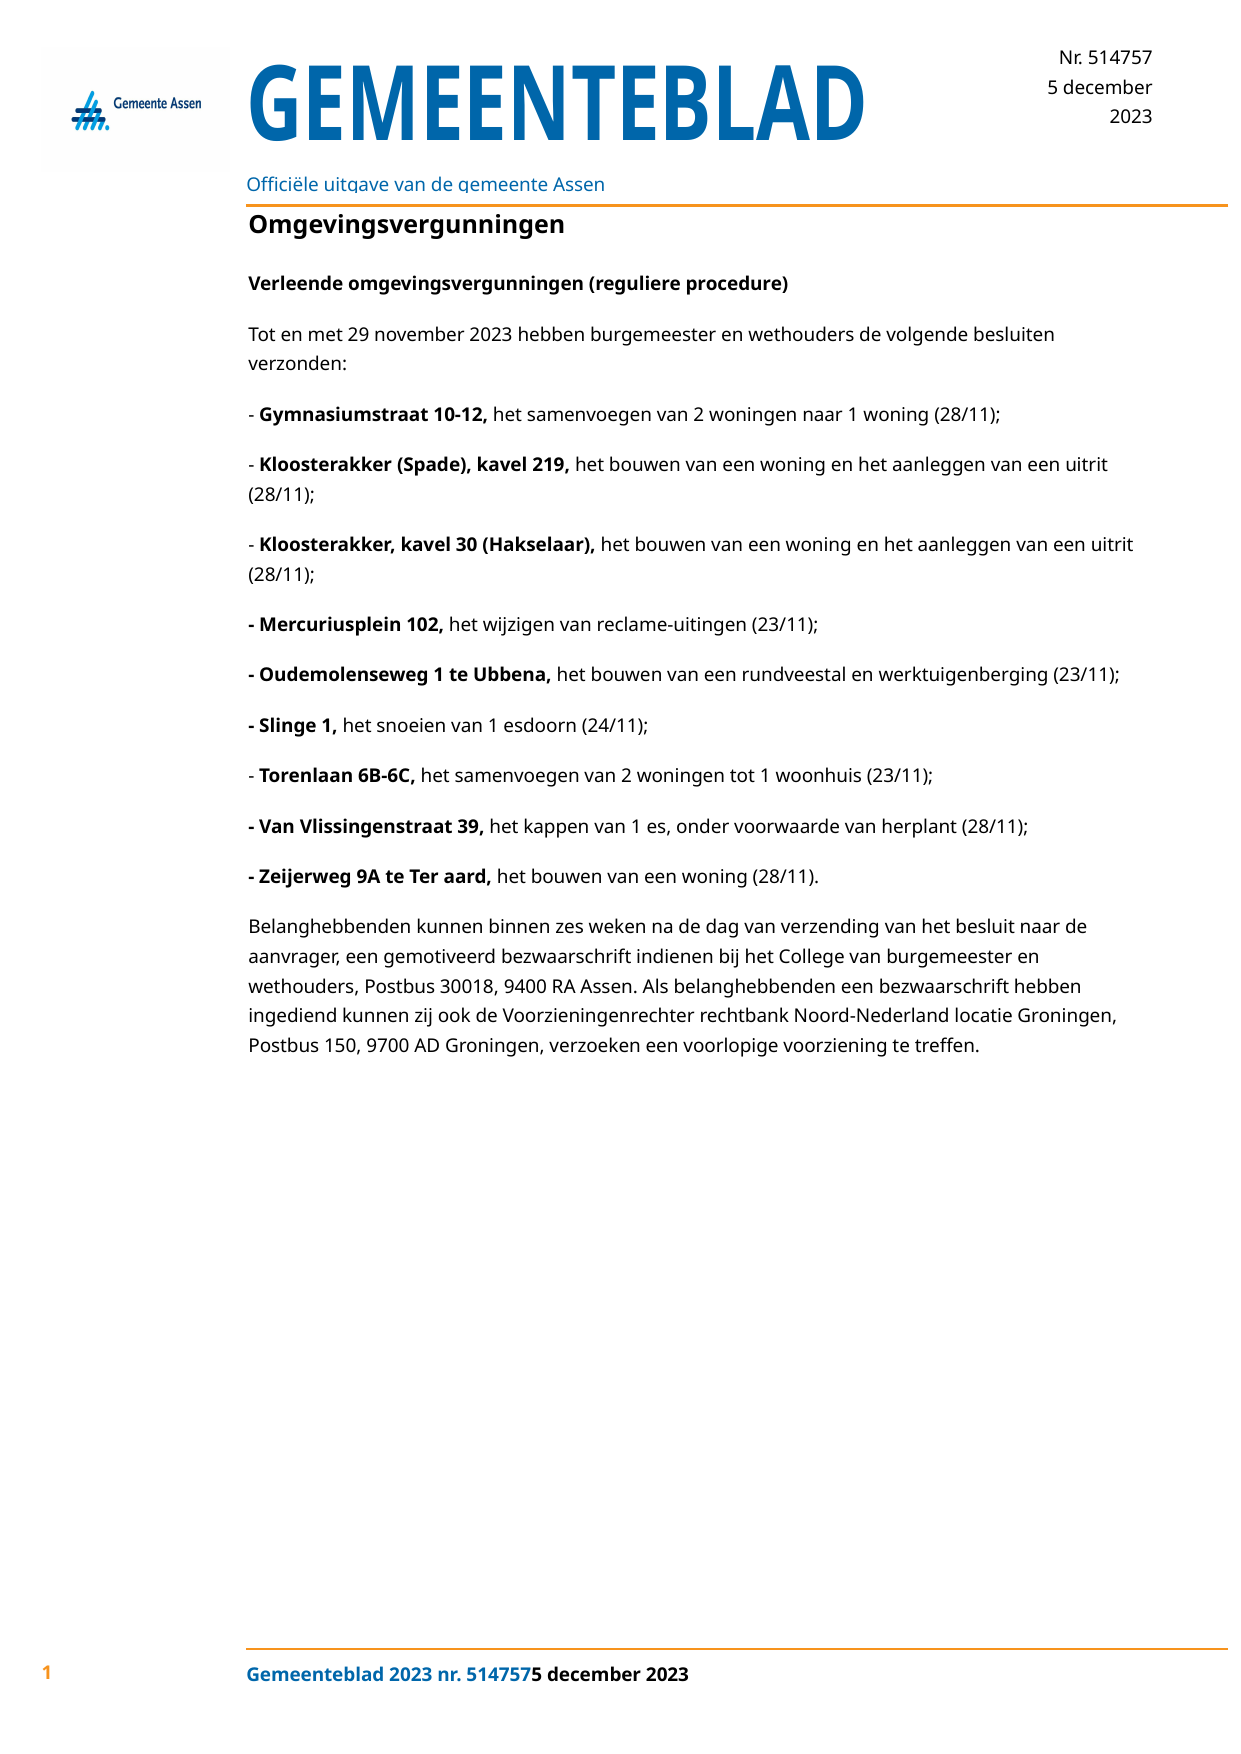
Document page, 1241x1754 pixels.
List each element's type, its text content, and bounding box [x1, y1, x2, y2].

text - Zeijerweg 9A te Ter aard, het bouwen van een woning (28/11). [248, 863, 1152, 889]
text Belanghebbenden kunnen binnen zes weken na de dag van verzending van het besluit naar de aanvrager, een gemotiveerd bezwaarschrift indienen bij het College van burgemeester en wethouders, Postbus 30018, 9400 RA Assen. Als belanghebbenden een bezwaarschrift hebben ingediend kunnen zij ook de Voorzieningenrechter rechtbank Noord-Nederland locatie Groningen, Postbus 150, 9700 AD Groningen, verzoeken een voorlopige voorziening te treffen. [248, 914, 1152, 1058]
text - Kloosterakker, kavel 30 (Hakselaar), het bouwen van een woning en het aanleggen van een uitrit (28/11); [248, 531, 1152, 586]
text Verleende omgevingsvergunningen (reguliere procedure) [248, 270, 1152, 296]
text - Torenlaan 6B-6C, het samenvoegen van 2 woningen tot 1 woonhuis (23/11); [248, 762, 1152, 788]
picture [41, 47, 231, 172]
text Tot en met 29 november 2023 hebben burgemeester en wethouders de volgende besluiten verzonden: [248, 321, 1152, 376]
text - Gymnasiumstraat 10-12, het samenvoegen van 2 woningen naar 1 woning (28/11); [248, 401, 1152, 426]
text - Kloosterakker (Spade), kavel 219, het bouwen van een woning en het aanleggen van een uitrit (28/11); [248, 451, 1152, 506]
text - Mercuriusplein 102, het wijzigen van reclame-uitingen (23/11); [248, 611, 1152, 637]
text - Oudemolenseweg 1 te Ubbena, het bouwen van een rundveestal en werktuigenberging (23/11); [248, 662, 1152, 687]
text - Van Vlissingenstraat 39, het kappen van 1 es, onder voorwaarde van herplant (28/11); [248, 813, 1152, 838]
text Omgevingsvergunningen [248, 207, 1152, 241]
text - Slinge 1, het snoeien van 1 esdoorn (24/11); [248, 712, 1152, 738]
